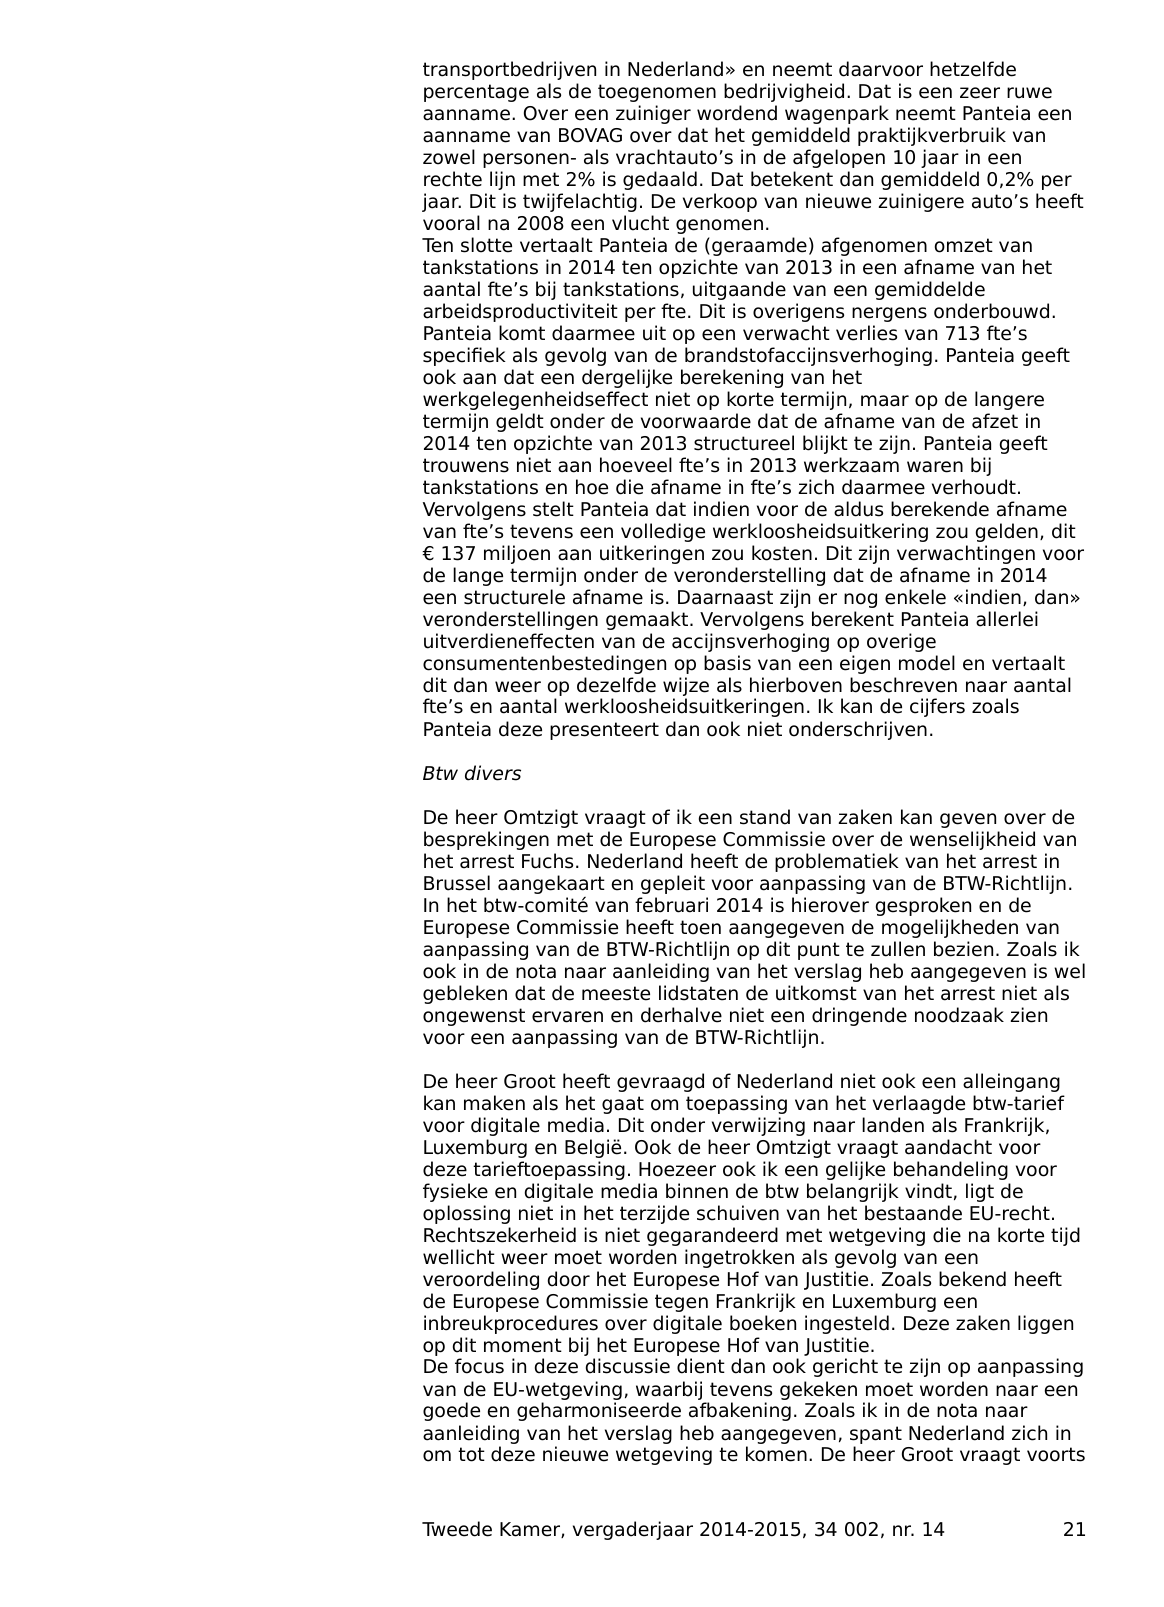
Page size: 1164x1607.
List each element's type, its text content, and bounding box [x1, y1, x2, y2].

subtitle Btw divers [422, 763, 1087, 784]
text Ten slotte vertaalt Panteia de (geraamde) afgenomen omzet van tankstations in 2014 ten opzichte van 2013 in een afname van het aantal fte’s bij tankstations, uitgaande van een gemiddelde arbeidsproductiviteit per fte. Dit is overigens nergens onderbouwd. Panteia komt daarmee uit op een verwacht verlies van 713 fte’s specifiek als gevolg van de brandstofaccijnsverhoging. Panteia geeft ook aan dat een dergelijke berekening van het werkgelegenheidseffect niet op korte termijn, maar op de langere termijn geldt onder de voorwaarde dat de afname van de afzet in 2014 ten opzichte van 2013 structureel blijkt te zijn. Panteia geeft trouwens niet aan hoeveel fte’s in 2013 werkzaam waren bij tankstations en hoe die afname in fte’s zich daarmee verhoudt. Vervolgens stelt Panteia dat indien voor de aldus berekende afname van fte’s tevens een volledige werkloosheidsuitkering zou gelden, dit € 137 miljoen aan uitkeringen zou kosten. Dit zijn verwachtingen voor de lange termijn onder de veronderstelling dat de afname in 2014 een structurele afname is. Daarnaast zijn er nog enkele «indien, dan» veronderstellingen gemaakt. Vervolgens berekent Panteia allerlei uitverdieneffecten van de accijnsverhoging op overige consumentenbestedingen op basis van een eigen model en vertaalt dit dan weer op dezelfde wijze als hierboven beschreven naar aantal fte’s en aantal werkloosheidsuitkeringen. Ik kan de cijfers zoals Panteia deze presenteert dan ook niet onderschrijven. [422, 235, 1087, 740]
text De focus in deze discussie dient dan ook gericht te zijn op aanpassing van de EU-wetgeving, waarbij tevens gekeken moet worden naar een goede en geharmoniseerde afbakening. Zoals ik in de nota naar aanleiding van het verslag heb aangegeven, spant Nederland zich in om tot deze nieuwe wetgeving te komen. De heer Groot vraagt voorts [422, 1356, 1087, 1466]
text De heer Groot heeft gevraagd of Nederland niet ook een alleingang kan maken als het gaat om toepassing van het verlaagde btw-tarief voor digitale media. Dit onder verwijzing naar landen als Frankrijk, Luxemburg en België. Ook de heer Omtzigt vraagt aandacht voor deze tarieftoepassing. Hoezeer ook ik een gelijke behandeling voor fysieke en digitale media binnen de btw belangrijk vindt, ligt de oplossing niet in het terzijde schuiven van het bestaande EU-recht. Rechtszekerheid is niet gegarandeerd met wetgeving die na korte tijd wellicht weer moet worden ingetrokken als gevolg van een veroordeling door het Europese Hof van Justitie. Zoals bekend heeft de Europese Commissie tegen Frankrijk en Luxemburg een inbreukprocedures over digitale boeken ingesteld. Deze zaken liggen op dit moment bij het Europese Hof van Justitie. [422, 1071, 1087, 1356]
text transportbedrijven in Nederland» en neemt daarvoor hetzelfde percentage als de toegenomen bedrijvigheid. Dat is een zeer ruwe aanname. Over een zuiniger wordend wagenpark neemt Panteia een aanname van BOVAG over dat het gemiddeld praktijkverbruik van zowel personen- als vrachtauto’s in de afgelopen 10 jaar in een rechte lijn met 2% is gedaald. Dat betekent dan gemiddeld 0,2% per jaar. Dit is twijfelachtig. De verkoop van nieuwe zuinigere auto’s heeft vooral na 2008 een vlucht genomen. [422, 59, 1087, 235]
text De heer Omtzigt vraagt of ik een stand van zaken kan geven over de besprekingen met de Europese Commissie over de wenselijkheid van het arrest Fuchs. Nederland heeft de problematiek van het arrest in Brussel aangekaart en gepleit voor aanpassing van de BTW-Richtlijn. In het btw-comité van februari 2014 is hierover gesproken en de Europese Commissie heeft toen aangegeven de mogelijkheden van aanpassing van de BTW-Richtlijn op dit punt te zullen bezien. Zoals ik ook in de nota naar aanleiding van het verslag heb aangegeven is wel gebleken dat de meeste lidstaten de uitkomst van het arrest niet als ongewenst ervaren en derhalve niet een dringende noodzaak zien voor een aanpassing van de BTW-Richtlijn. [422, 807, 1087, 1048]
